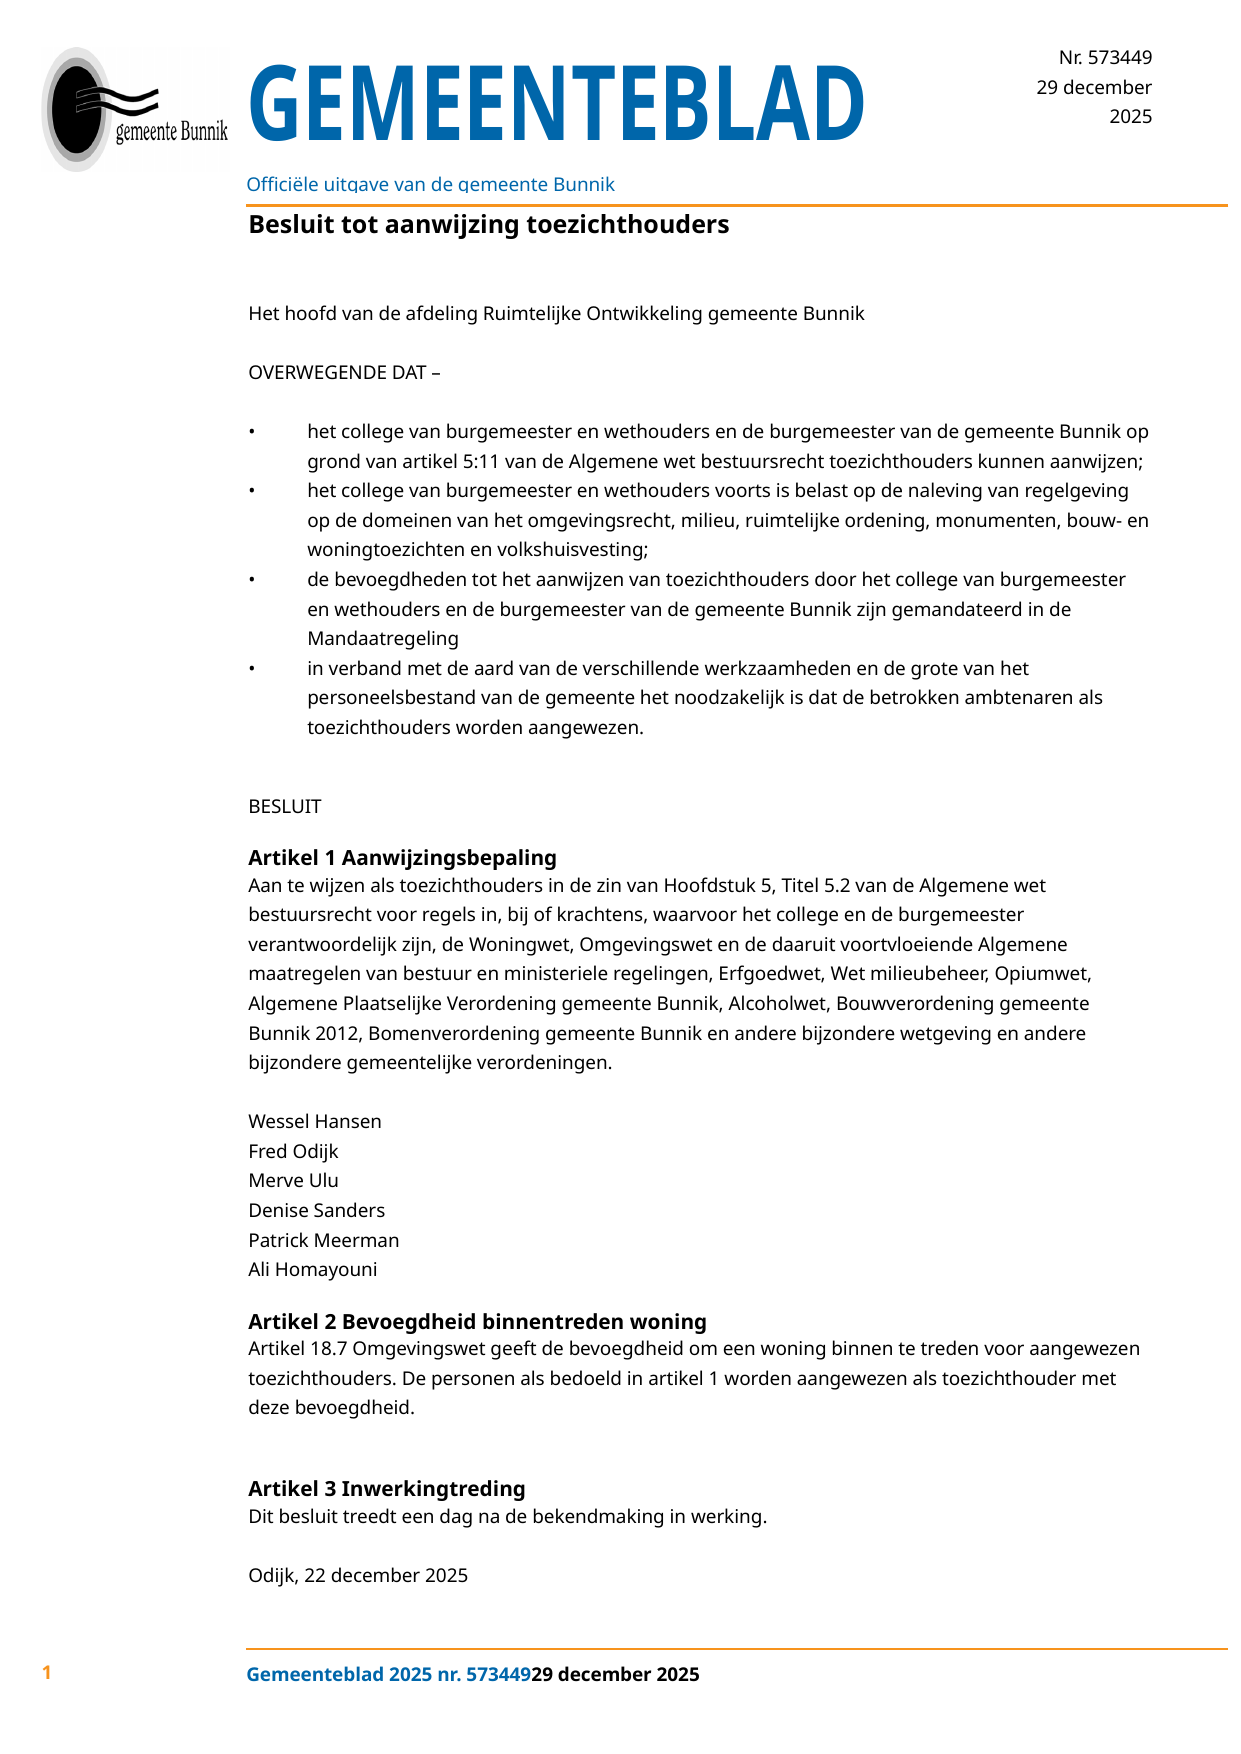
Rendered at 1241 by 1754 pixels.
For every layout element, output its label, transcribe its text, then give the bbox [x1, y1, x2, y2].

text Artikel 18.7 Omgevingswet geeft de bevoegdheid om een woning binnen te treden voor aangewezen toezichthouders. De personen als bedoeld in artikel 1 worden aangewezen als toezichthouder met deze bevoegdheid. [248, 1335, 1152, 1420]
text Artikel 3 Inwerkingtreding [248, 1474, 1152, 1503]
text Artikel 1 Aanwijzingsbepaling [248, 843, 1152, 872]
text Patrick Meerman [248, 1227, 1152, 1252]
list het college van burgemeester en wethouders en de burgemeester van de gemeente Bunnik op grond van artikel 5:11 van de Algemene wet bestuursrecht toezichthouders kunnen aanwijzen; [248, 418, 1152, 473]
list het college van burgemeester en wethouders voorts is belast op de naleving van regelgeving op de domeinen van het omgevingsrecht, milieu, ruimtelijke ordening, monumenten, bouw- en woningtoezichten en volkshuisvesting; [248, 477, 1152, 562]
text Ali Homayouni [248, 1256, 1152, 1282]
text Fred Odijk [248, 1138, 1152, 1164]
text Artikel 2 Bevoegdheid binnentreden woning [248, 1307, 1152, 1335]
text BESLUIT [248, 793, 1152, 819]
list de bevoegdheden tot het aanwijzen van toezichthouders door het college van burgemeester en wethouders en de burgemeester van de gemeente Bunnik zijn gemandateerd in de Mandaatregeling [248, 566, 1152, 651]
text Aan te wijzen als toezichthouders in de zin van Hoofdstuk 5, Titel 5.2 van de Algemene wet bestuursrecht voor regels in, bij of krachtens, waarvoor het college en de burgemeester verantwoordelijk zijn, de Woningwet, Omgevingswet en de daaruit voortvloeiende Algemene maatregelen van bestuur en ministeriele regelingen, Erfgoedwet, Wet milieubeheer, Opiumwet, Algemene Plaatselijke Verordening gemeente Bunnik, Alcoholwet, Bouwverordening gemeente Bunnik 2012, Bomenverordening gemeente Bunnik en andere bijzondere wetgeving en andere bijzondere gemeentelijke verordeningen. [248, 872, 1152, 1075]
text Denise Sanders [248, 1197, 1152, 1223]
text Dit besluit treedt een dag na de bekendmaking in werking. [248, 1503, 1152, 1528]
picture [41, 47, 231, 172]
text Besluit tot aanwijzing toezichthouders [248, 207, 1152, 241]
text Wessel Hansen [248, 1108, 1152, 1134]
text Odijk, 22 december 2025 [248, 1562, 1152, 1588]
text Merve Ulu [248, 1168, 1152, 1193]
text OVERWEGENDE DAT – [248, 359, 1152, 385]
list in verband met de aard van de verschillende werkzaamheden en de grote van het personeelsbestand van de gemeente het noodzakelijk is dat de betrokken ambtenaren als toezichthouders worden aangewezen. [248, 655, 1152, 740]
text Het hoofd van de afdeling Ruimtelijke Ontwikkeling gemeente Bunnik [248, 300, 1152, 326]
